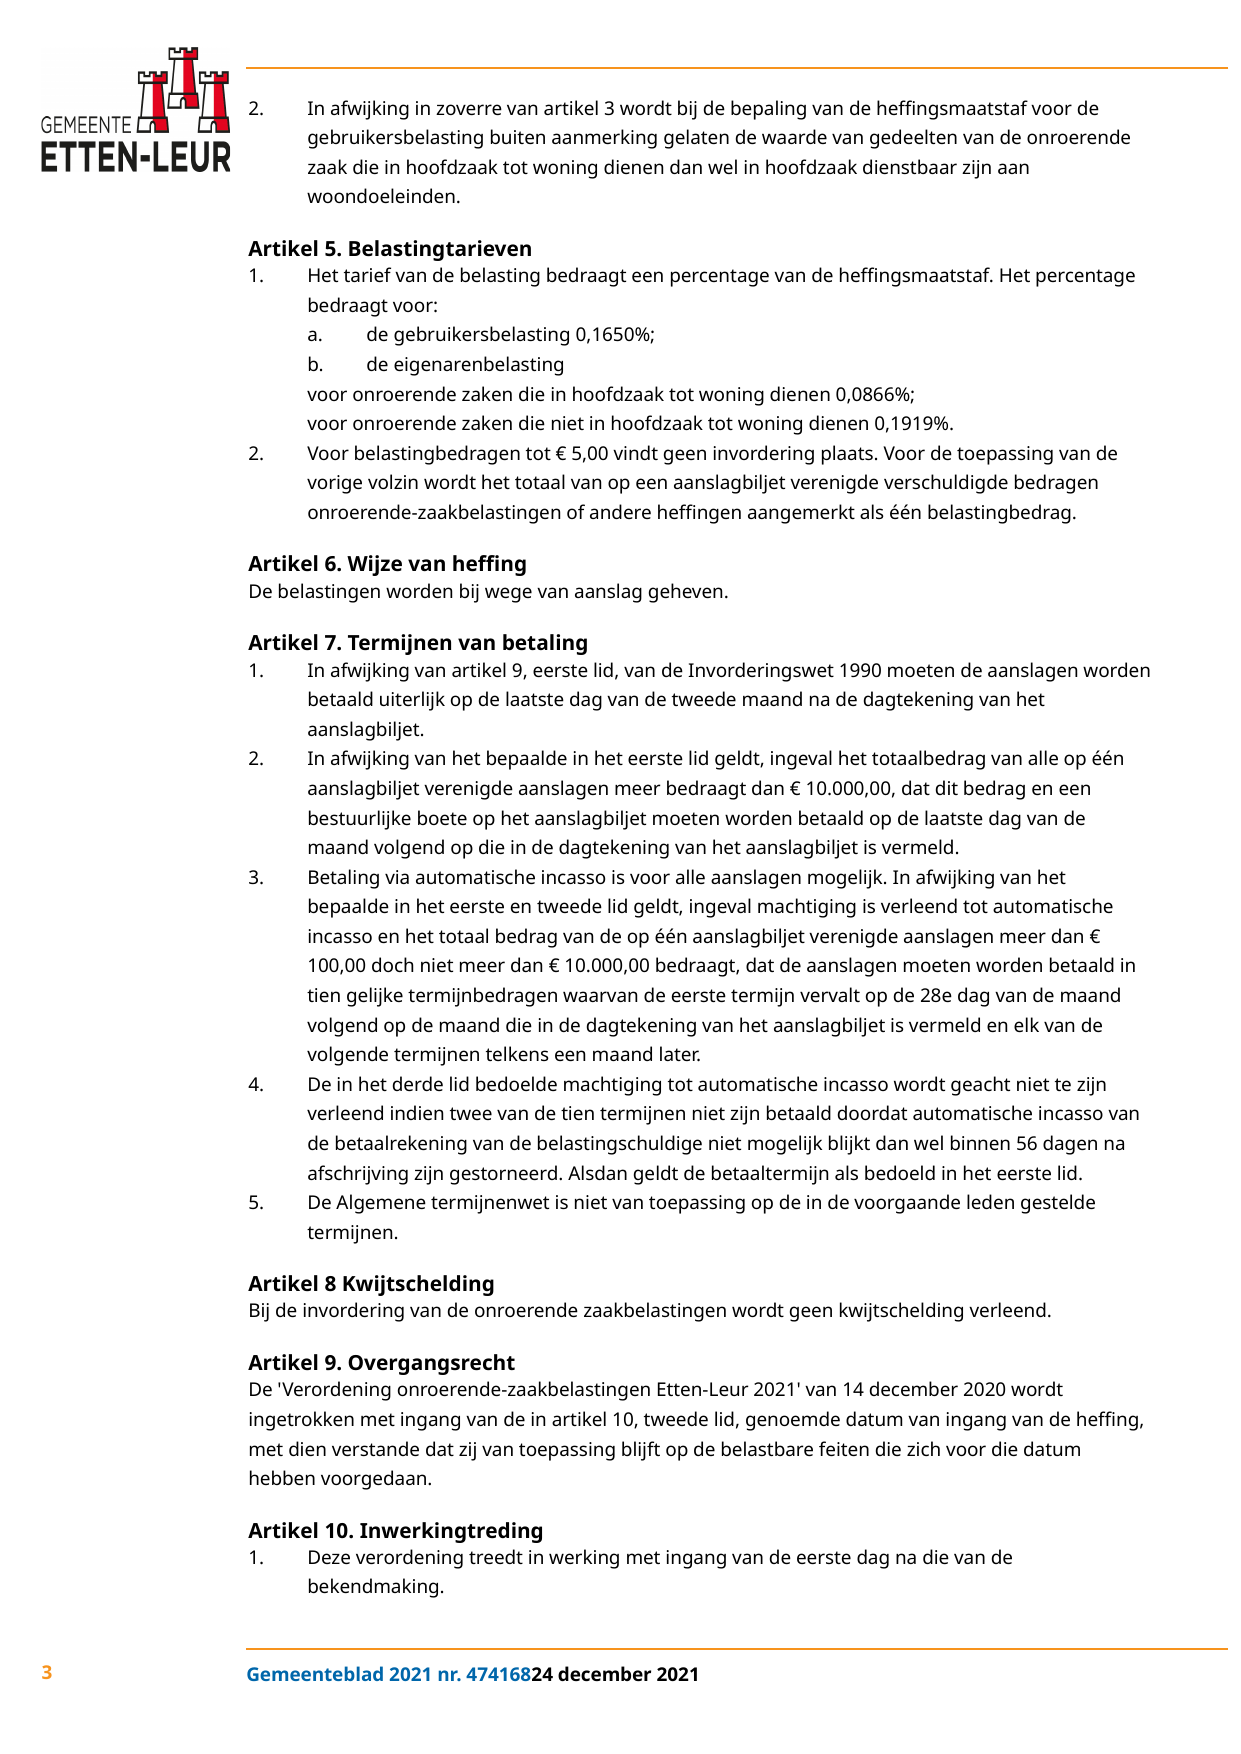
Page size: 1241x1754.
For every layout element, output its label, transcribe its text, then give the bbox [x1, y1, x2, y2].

list de eigenarenbelasting [307, 351, 1152, 377]
text Artikel 7. Termijnen van betaling [248, 628, 1152, 657]
text Artikel 9. Overgangsrecht [248, 1348, 1152, 1377]
list In afwijking in zoverre van artikel 3 wordt bij de bepaling van de heffingsmaatstaf voor de gebruikersbelasting buiten aanmerking gelaten de waarde van gedeelten van de onroerende zaak die in hoofdzaak tot woning dienen dan wel in hoofdzaak dienstbaar zijn aan woondoeleinden. [248, 95, 1152, 209]
list De Algemene termijnenwet is niet van toepassing op de in de voorgaande leden gestelde termijnen. [248, 1189, 1152, 1244]
list In afwijking van het bepaalde in het eerste lid geldt, ingeval het totaalbedrag van alle op één aanslagbiljet verenigde aanslagen meer bedraagt dan € 10.000,00, dat dit bedrag en een bestuurlijke boete op het aanslagbiljet moeten worden betaald op de laatste dag van de maand volgend op die in de dagtekening van het aanslagbiljet is vermeld. [248, 746, 1152, 860]
text Artikel 8 Kwijtschelding [248, 1269, 1152, 1298]
text Artikel 10. Inwerkingtreding [248, 1516, 1152, 1544]
text Artikel 6. Wijze van heffing [248, 549, 1152, 578]
text Bij de invordering van de onroerende zaakbelastingen wordt geen kwijtschelding verleend. [248, 1298, 1152, 1323]
list In afwijking van artikel 9, eerste lid, van de Invorderingswet 1990 moeten de aanslagen worden betaald uiterlijk op de laatste dag van de tweede maand na de dagtekening van het aanslagbiljet. [248, 657, 1152, 742]
list de gebruikersbelasting 0,1650%; [307, 322, 1152, 347]
list De in het derde lid bedoelde machtiging tot automatische incasso wordt geacht niet te zijn verleend indien twee van de tien termijnen niet zijn betaald doordat automatische incasso van de betaalrekening van de belastingschuldige niet mogelijk blijkt dan wel binnen 56 dagen na afschrijving zijn gestorneerd. Alsdan geldt de betaaltermijn als bedoeld in het eerste lid. [248, 1071, 1152, 1185]
list Het tarief van de belasting bedraagt een percentage van de heffingsmaatstaf. Het percentage bedraagt voor: [248, 262, 1152, 318]
list voor onroerende zaken die in hoofdzaak tot woning dienen 0,0866%; [248, 381, 1152, 406]
list Deze verordening treedt in werking met ingang van de eerste dag na die van de bekendmaking. [248, 1544, 1152, 1599]
list voor onroerende zaken die niet in hoofdzaak tot woning dienen 0,1919%. [248, 410, 1152, 436]
picture [41, 47, 231, 172]
text Artikel 5. Belastingtarieven [248, 234, 1152, 262]
text De 'Verordening onroerende-zaakbelastingen Etten-Leur 2021' van 14 december 2020 wordt ingetrokken met ingang van de in artikel 10, tweede lid, genoemde datum van ingang van de heffing, met dien verstande dat zij van toepassing blijft op de belastbare feiten die zich voor die datum hebben voorgedaan. [248, 1377, 1152, 1491]
list Betaling via automatische incasso is voor alle aanslagen mogelijk. In afwijking van het bepaalde in het eerste en tweede lid geldt, ingeval machtiging is verleend tot automatische incasso en het totaal bedrag van de op één aanslagbiljet verenigde aanslagen meer dan € 100,00 doch niet meer dan € 10.000,00 bedraagt, dat de aanslagen moeten worden betaald in tien gelijke termijnbedragen waarvan de eerste termijn vervalt op de 28e dag van de maand volgend op de maand die in de dagtekening van het aanslagbiljet is vermeld en elk van de volgende termijnen telkens een maand later. [248, 864, 1152, 1067]
list Voor belastingbedragen tot € 5,00 vindt geen invordering plaats. Voor de toepassing van de vorige volzin wordt het totaal van op een aanslagbiljet verenigde verschuldigde bedragen onroerende-zaakbelastingen of andere heffingen aangemerkt als één belastingbedrag. [248, 440, 1152, 525]
text De belastingen worden bij wege van aanslag geheven. [248, 578, 1152, 604]
